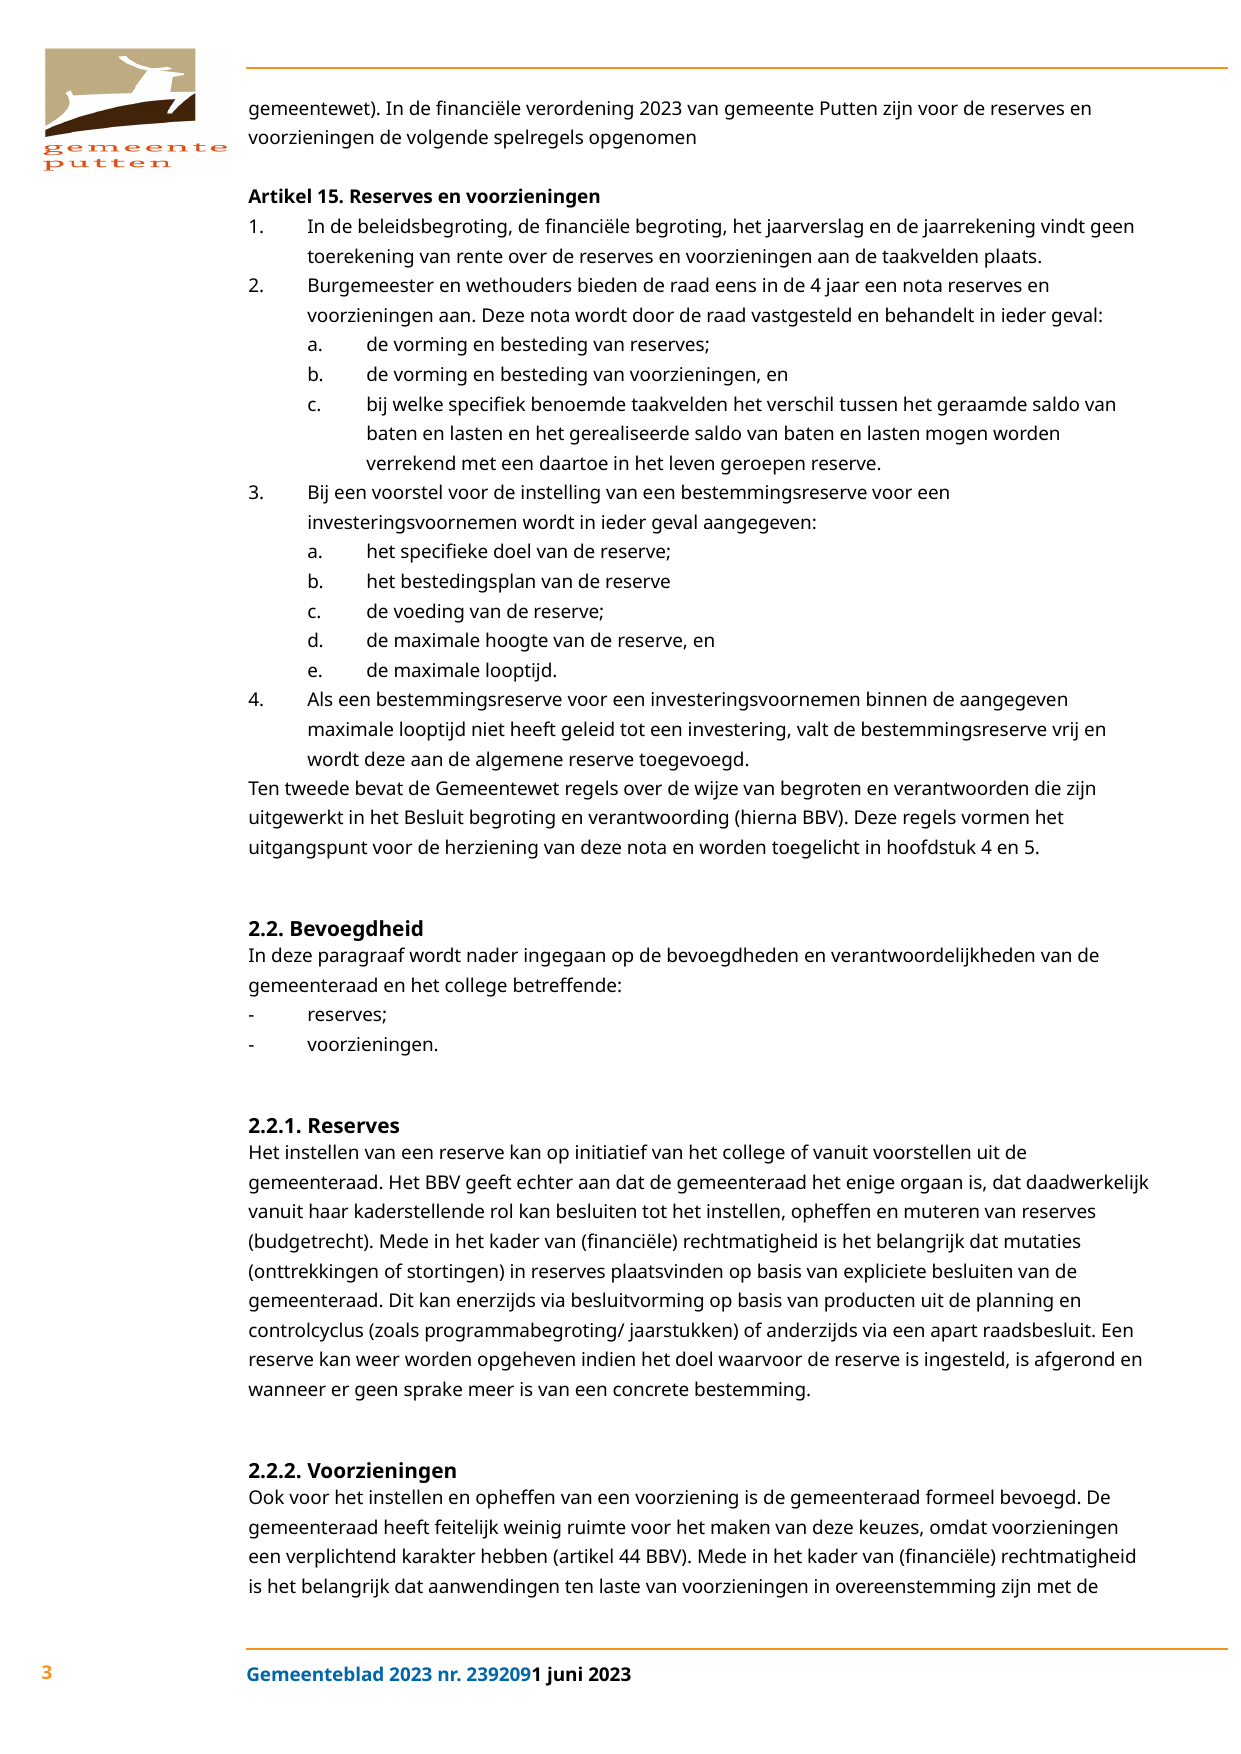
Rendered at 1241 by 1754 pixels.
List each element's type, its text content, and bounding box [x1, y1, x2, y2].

text Ten tweede bevat de Gemeentewet regels over de wijze van begroten en verantwoorden die zijn uitgewerkt in het Besluit begroting en verantwoording (hierna BBV). Deze regels vormen het uitgangspunt voor de herziening van deze nota en worden toegelicht in hoofdstuk 4 en 5. [248, 775, 1152, 859]
list reserves; [248, 1001, 1152, 1027]
text In deze paragraaf wordt nader ingegaan op de bevoegdheden en verantwoordelijkheden van de gemeenteraad en het college betreffende: [248, 942, 1152, 998]
list voorzieningen. [248, 1031, 1152, 1057]
table_header Artikel 15. Reserves en voorzieningen In de beleidsbegroting, de financiële begroting, het jaarverslag en de jaarrekening vindt geen toerekening van rente over de reserves en voorzieningen aan de taakvelden plaats. Burgemeester en wethouders bieden de raad eens in de 4 jaar een nota reserves en voorzieningen aan. Deze nota wordt door de raad vastgesteld en behandelt in ieder geval: de vorming en besteding van reserves; de vorming en besteding van voorzieningen, en bij welke specifiek benoemde taakvelden het verschil tussen het geraamde saldo van baten en lasten en het gerealiseerde saldo van baten en lasten mogen worden verrekend met een daartoe in het leven geroepen reserve. Bij een voorstel voor de instelling van een bestemmingsreserve voor een investeringsvoornemen wordt in ieder geval aangegeven: het specifieke doel van de reserve; het bestedingsplan van de reserve de voeding van de reserve; de maximale hoogte van de reserve, en de maximale looptijd. Als een bestemmingsreserve voor een investeringsvoornemen binnen de aangegeven maximale looptijd niet heeft geleid tot een investering, valt de bestemmingsreserve vrij en wordt deze aan de algemene reserve toegevoegd. [248, 184, 1152, 771]
text 2.2.1. Reserves [248, 1111, 1152, 1139]
text Ook voor het instellen en opheffen van een voorziening is de gemeenteraad formeel bevoegd. De gemeenteraad heeft feitelijk weinig ruimte voor het maken van deze keuzes, omdat voorzieningen een verplichtend karakter hebben (artikel 44 BBV). Mede in het kader van (financiële) rechtmatigheid is het belangrijk dat aanwendingen ten laste van voorzieningen in overeenstemming zijn met de [248, 1484, 1152, 1599]
text 2.2. Bevoegdheid [248, 914, 1152, 942]
text Het instellen van een reserve kan op initiatief van het college of vanuit voorstellen uit de gemeenteraad. Het BBV geeft echter aan dat de gemeenteraad het enige orgaan is, dat daadwerkelijk vanuit haar kaderstellende rol kan besluiten tot het instellen, opheffen en muteren van reserves (budgetrecht). Mede in het kader van (financiële) rechtmatigheid is het belangrijk dat mutaties (onttrekkingen of stortingen) in reserves plaatsvinden op basis van expliciete besluiten van de gemeenteraad. Dit kan enerzijds via besluitvorming op basis van producten uit de planning en controlcyclus (zoals programmabegroting/ jaarstukken) of anderzijds via een apart raadsbesluit. Een reserve kan weer worden opgeheven indien het doel waarvoor de reserve is ingesteld, is afgerond en wanneer er geen sprake meer is van een concrete bestemming. [248, 1139, 1152, 1402]
picture [41, 47, 231, 172]
text 2.2.2. Voorzieningen [248, 1456, 1152, 1484]
text gemeentewet). In de financiële verordening 2023 van gemeente Putten zijn voor de reserves en voorzieningen de volgende spelregels opgenomen [248, 95, 1152, 150]
